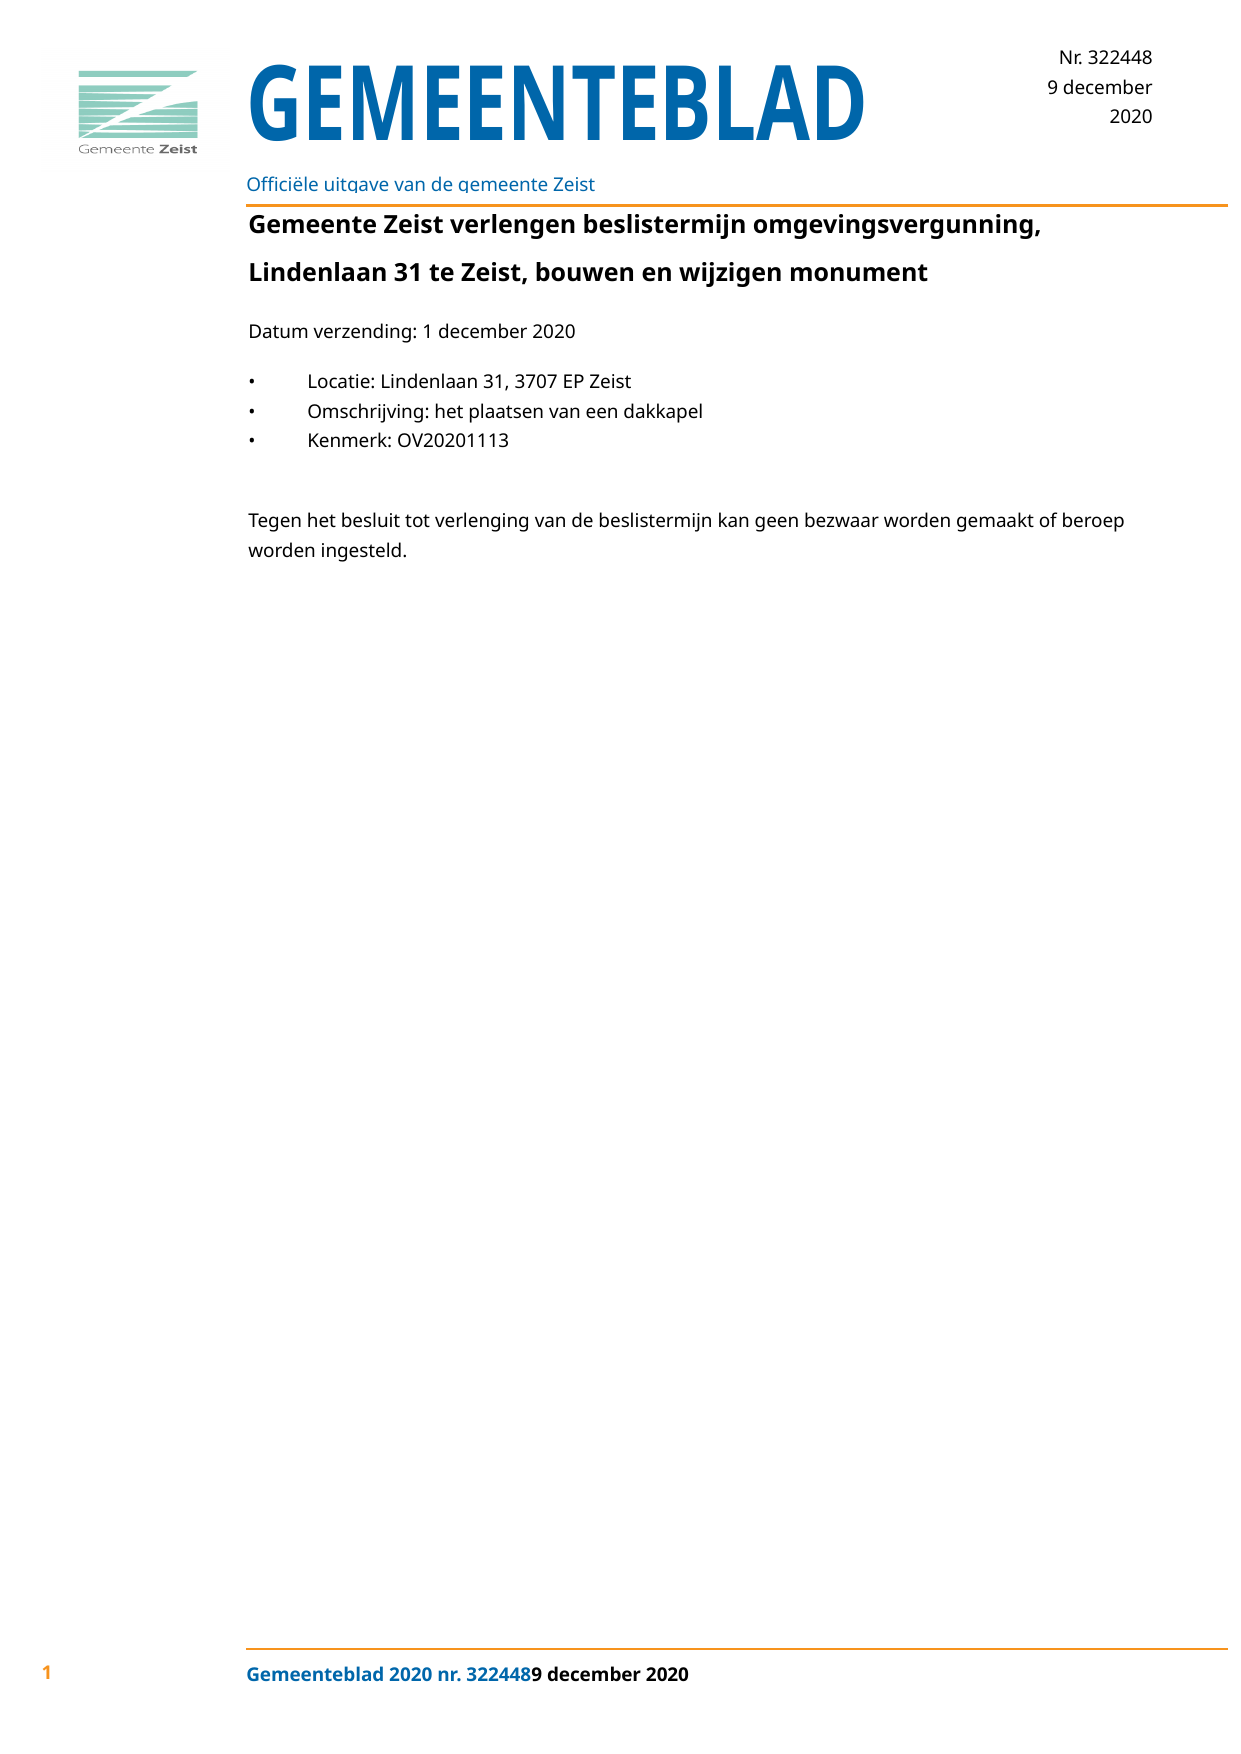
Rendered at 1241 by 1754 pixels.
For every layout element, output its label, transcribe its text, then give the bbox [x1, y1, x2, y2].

picture [41, 47, 231, 172]
list Locatie: Lindenlaan 31, 3707 EP Zeist [248, 368, 1152, 394]
list Omschrijving: het plaatsen van een dakkapel [248, 398, 1152, 424]
list Kenmerk: OV20201113 [248, 427, 1152, 453]
text Gemeente Zeist verlengen beslistermijn omgevingsvergunning, Lindenlaan 31 te Zeist, bouwen en wijzigen monument [248, 207, 1152, 288]
text Tegen het besluit tot verlenging van de beslistermijn kan geen bezwaar worden gemaakt of beroep worden ingesteld. [248, 507, 1152, 563]
text Datum verzending: 1 december 2020 [248, 318, 1152, 344]
